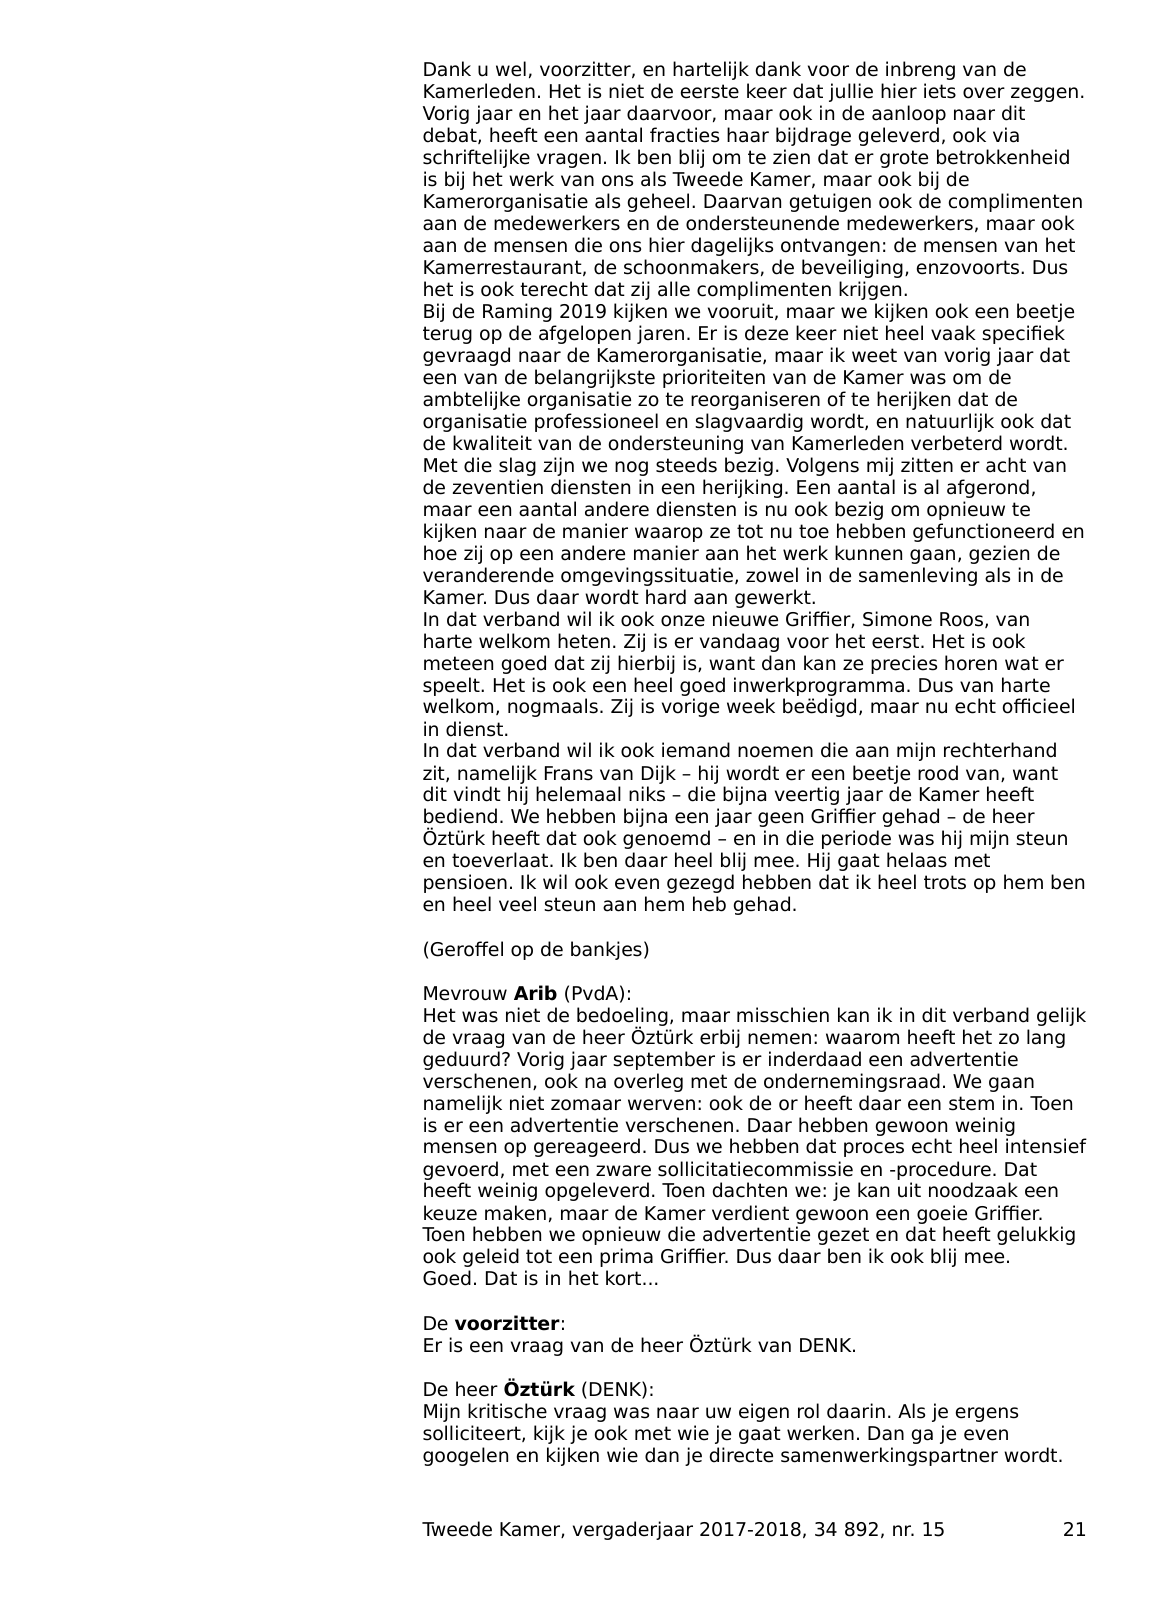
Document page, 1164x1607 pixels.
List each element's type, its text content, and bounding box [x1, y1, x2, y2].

text Het was niet de bedoeling, maar misschien kan ik in dit verband gelijk de vraag van de heer Öztürk erbij nemen: waarom heeft het zo lang geduurd? Vorig jaar september is er inderdaad een advertentie verschenen, ook na overleg met de ondernemingsraad. We gaan namelijk niet zomaar werven: ook de or heeft daar een stem in. Toen is er een advertentie verschenen. Daar hebben gewoon weinig mensen op gereageerd. Dus we hebben dat proces echt heel intensief gevoerd, met een zware sollicitatiecommissie en -procedure. Dat heeft weinig opgeleverd. Toen dachten we: je kan uit noodzaak een keuze maken, maar de Kamer verdient gewoon een goeie Griffier. Toen hebben we opnieuw die advertentie gezet en dat heeft gelukkig ook geleid tot een prima Griffier. Dus daar ben ik ook blij mee. [422, 1004, 1087, 1268]
text De voorzitter: [422, 1312, 1087, 1334]
text Mijn kritische vraag was naar uw eigen rol daarin. Als je ergens solliciteert, kijk je ook met wie je gaat werken. Dan ga je even googelen en kijken wie dan je directe samenwerkingspartner wordt. [422, 1401, 1087, 1467]
text Mevrouw Arib (PvdA): [422, 983, 1087, 1004]
text Goed. Dat is in het kort... [422, 1268, 1087, 1290]
text In dat verband wil ik ook iemand noemen die aan mijn rechterhand zit, namelijk Frans van Dijk – hij wordt er een beetje rood van, want dit vindt hij helemaal niks – die bijna veertig jaar de Kamer heeft bediend. We hebben bijna een jaar geen Griffier gehad – de heer Öztürk heeft dat ook genoemd – en in die periode was hij mijn steun en toeverlaat. Ik ben daar heel blij mee. Hij gaat helaas met pensioen. Ik wil ook even gezegd hebben dat ik heel trots op hem ben en heel veel steun aan hem heb gehad. [422, 740, 1087, 916]
text De heer Öztürk (DENK): [422, 1379, 1087, 1401]
text Bij de Raming 2019 kijken we vooruit, maar we kijken ook een beetje terug op de afgelopen jaren. Er is deze keer niet heel vaak specifiek gevraagd naar de Kamerorganisatie, maar ik weet van vorig jaar dat een van de belangrijkste prioriteiten van de Kamer was om de ambtelijke organisatie zo te reorganiseren of te herijken dat de organisatie professioneel en slagvaardig wordt, en natuurlijk ook dat de kwaliteit van de ondersteuning van Kamerleden verbeterd wordt. Met die slag zijn we nog steeds bezig. Volgens mij zitten er acht van de zeventien diensten in een herijking. Een aantal is al afgerond, maar een aantal andere diensten is nu ook bezig om opnieuw te kijken naar de manier waarop ze tot nu toe hebben gefunctioneerd en hoe zij op een andere manier aan het werk kunnen gaan, gezien de veranderende omgevingssituatie, zowel in de samenleving als in de Kamer. Dus daar wordt hard aan gewerkt. [422, 301, 1087, 608]
text Dank u wel, voorzitter, en hartelijk dank voor de inbreng van de Kamerleden. Het is niet de eerste keer dat jullie hier iets over zeggen. Vorig jaar en het jaar daarvoor, maar ook in de aanloop naar dit debat, heeft een aantal fracties haar bijdrage geleverd, ook via schriftelijke vragen. Ik ben blij om te zien dat er grote betrokkenheid is bij het werk van ons als Tweede Kamer, maar ook bij de Kamerorganisatie als geheel. Daarvan getuigen ook de complimenten aan de medewerkers en de ondersteunende medewerkers, maar ook aan de mensen die ons hier dagelijks ontvangen: de mensen van het Kamerrestaurant, de schoonmakers, de beveiliging, enzovoorts. Dus het is ook terecht dat zij alle complimenten krijgen. [422, 59, 1087, 301]
text (Geroffel op de bankjes) [422, 938, 1087, 960]
text In dat verband wil ik ook onze nieuwe Griffier, Simone Roos, van harte welkom heten. Zij is er vandaag voor het eerst. Het is ook meteen goed dat zij hierbij is, want dan kan ze precies horen wat er speelt. Het is ook een heel goed inwerkprogramma. Dus van harte welkom, nogmaals. Zij is vorige week beëdigd, maar nu echt officieel in dienst. [422, 608, 1087, 740]
text Er is een vraag van de heer Öztürk van DENK. [422, 1334, 1087, 1356]
